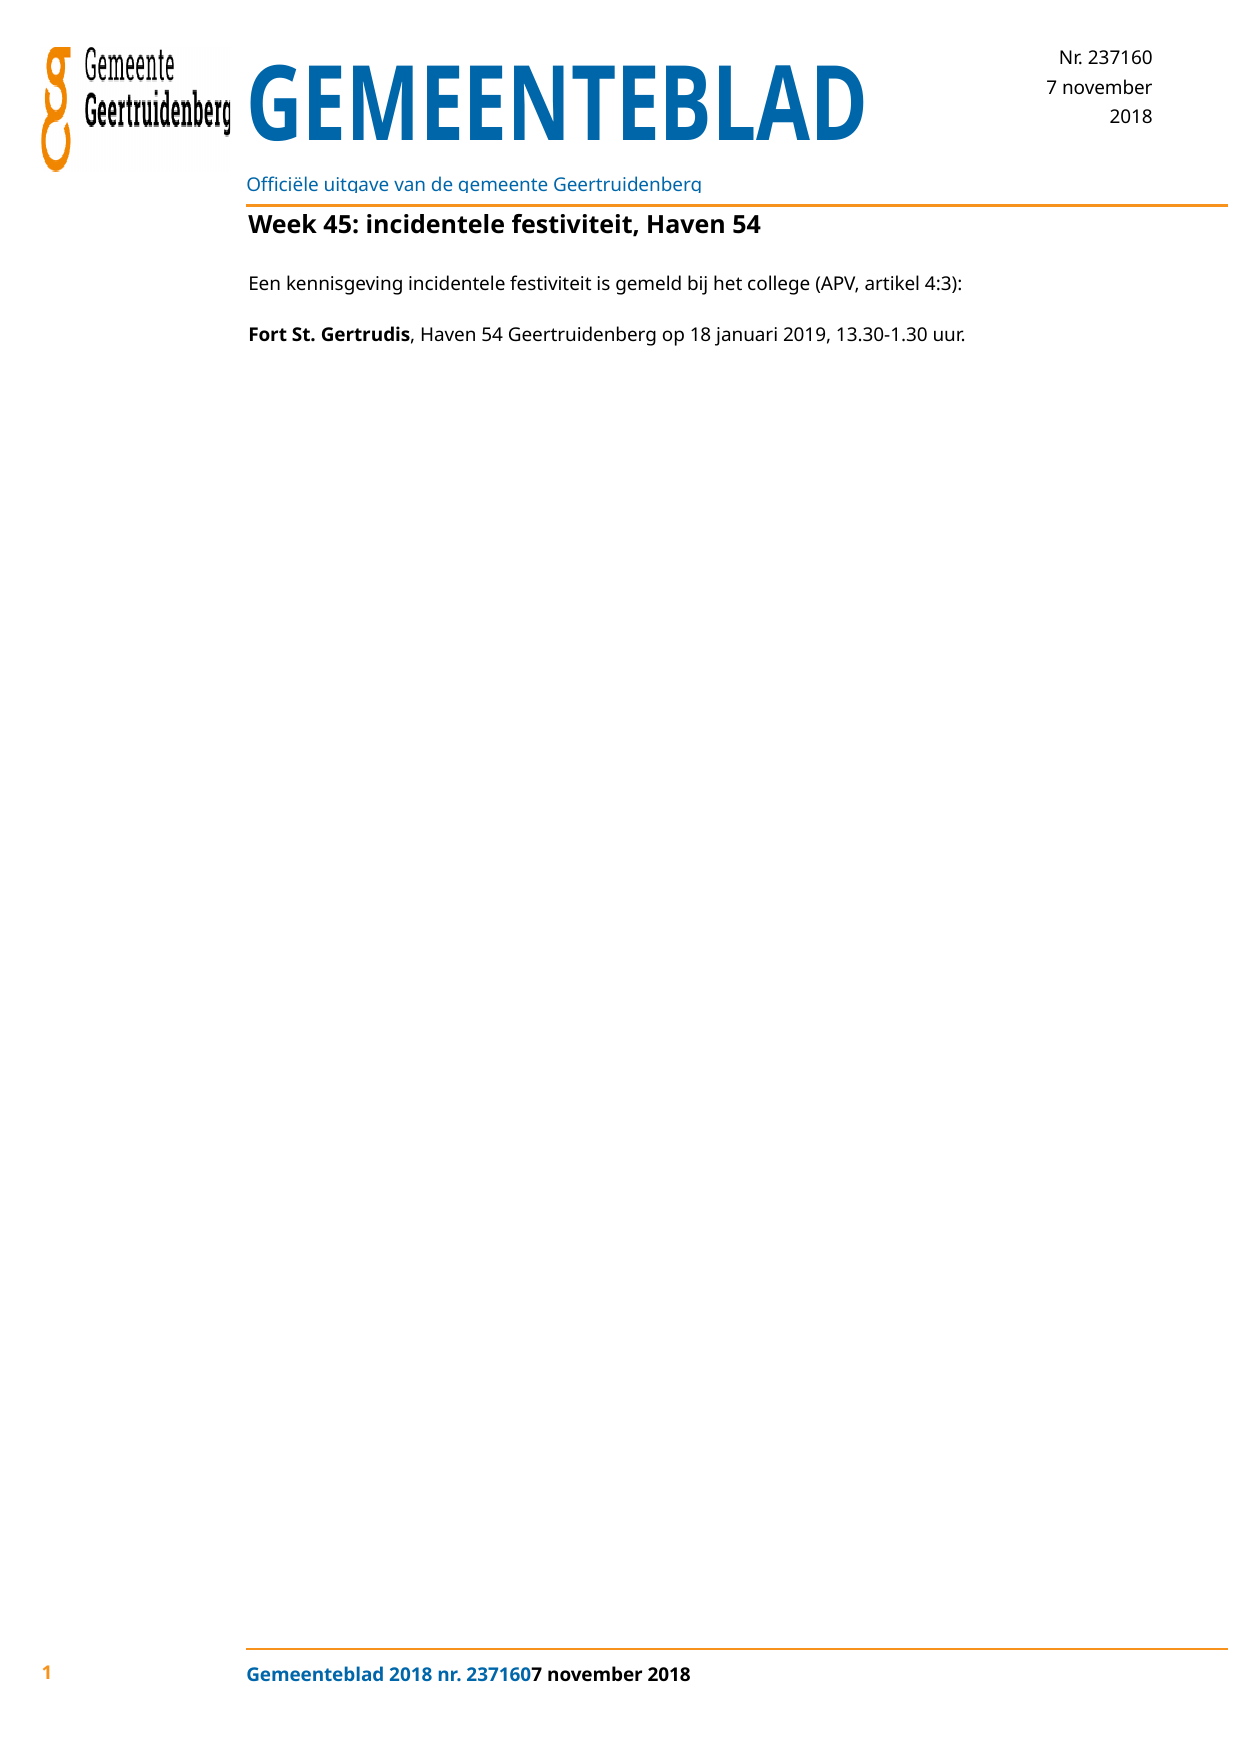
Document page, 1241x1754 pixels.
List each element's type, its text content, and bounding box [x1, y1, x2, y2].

text Week 45: incidentele festiviteit, Haven 54 [248, 207, 1152, 241]
text Fort St. Gertrudis, Haven 54 Geertruidenberg op 18 januari 2019, 13.30-1.30 uur. [248, 321, 1152, 346]
picture [41, 47, 231, 172]
text Een kennisgeving incidentele festiviteit is gemeld bij het college (APV, artikel 4:3): [248, 270, 1152, 296]
